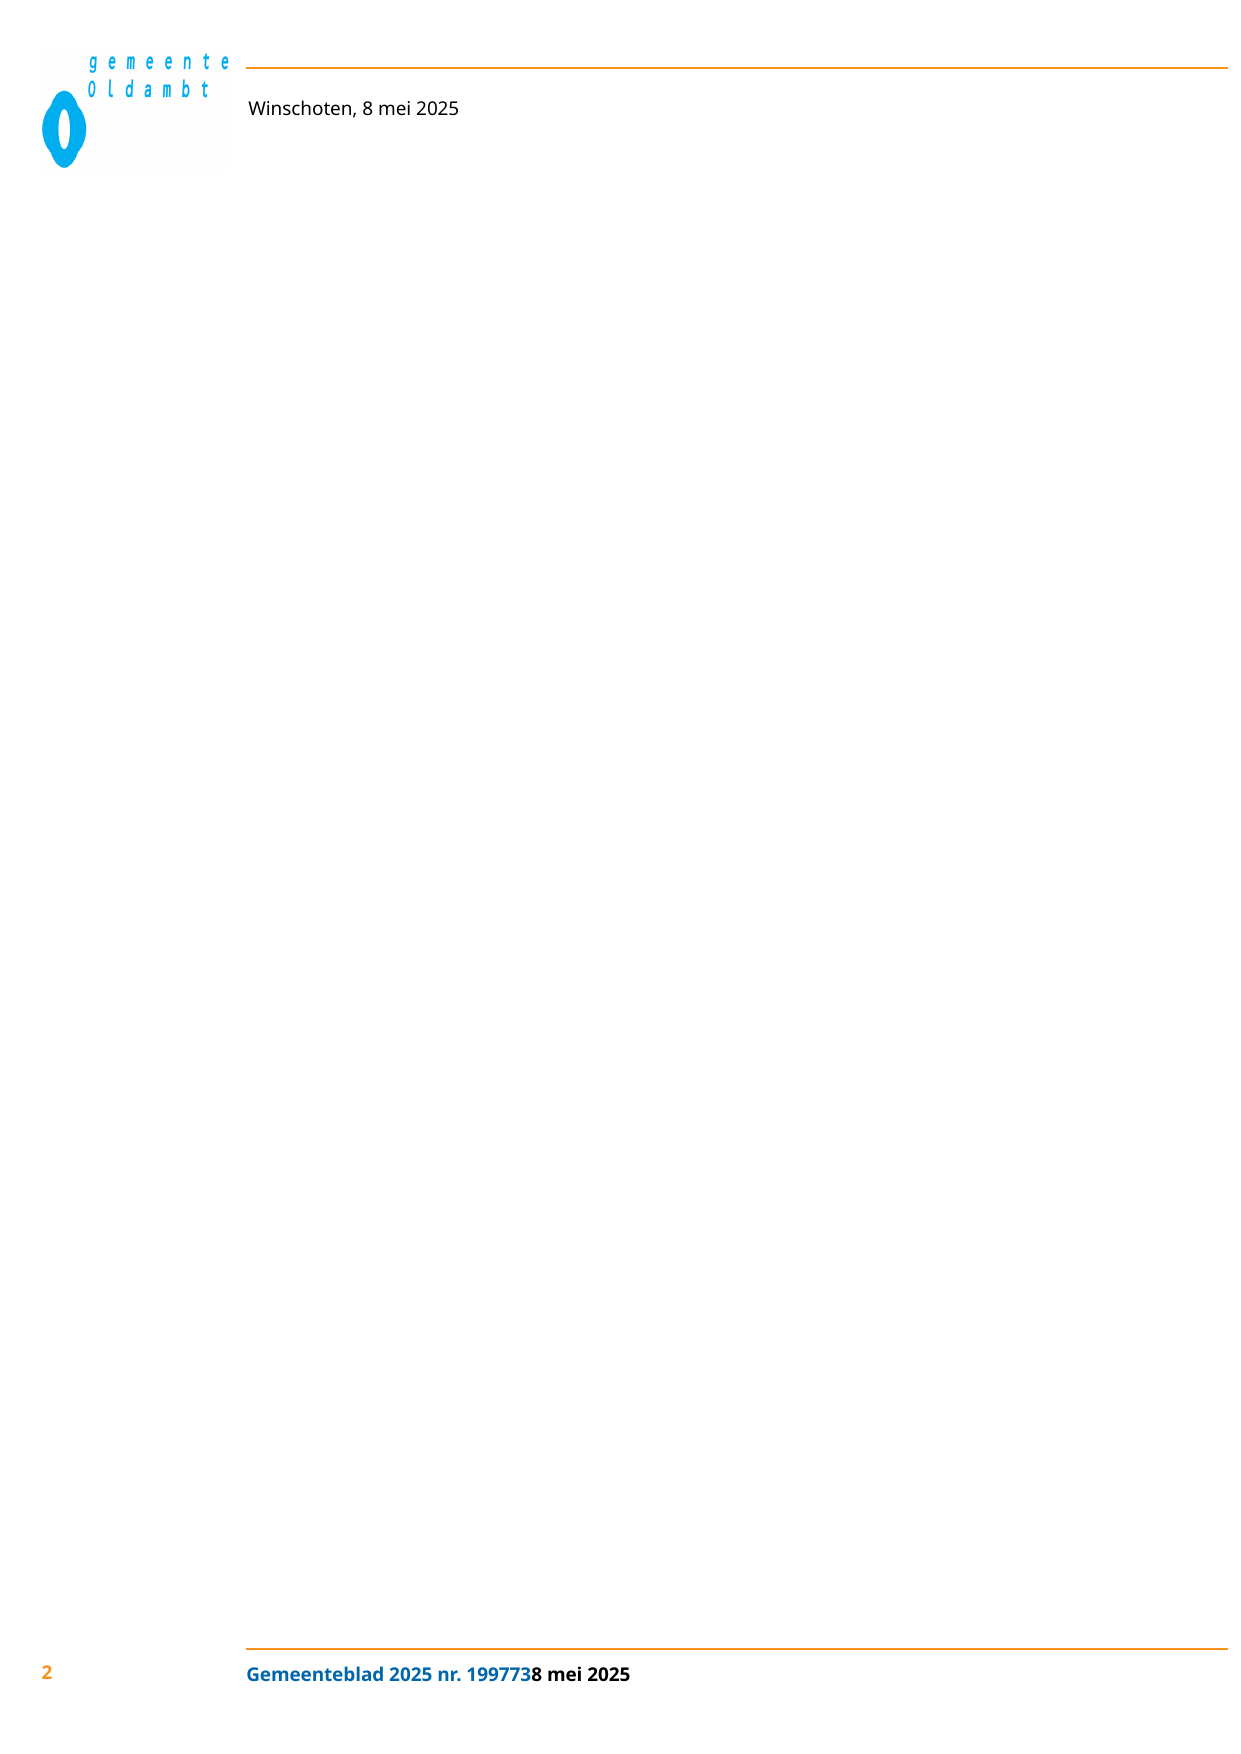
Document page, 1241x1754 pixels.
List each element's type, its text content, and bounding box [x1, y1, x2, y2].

picture [41, 47, 231, 172]
text Winschoten, 8 mei 2025 [248, 95, 1152, 121]
